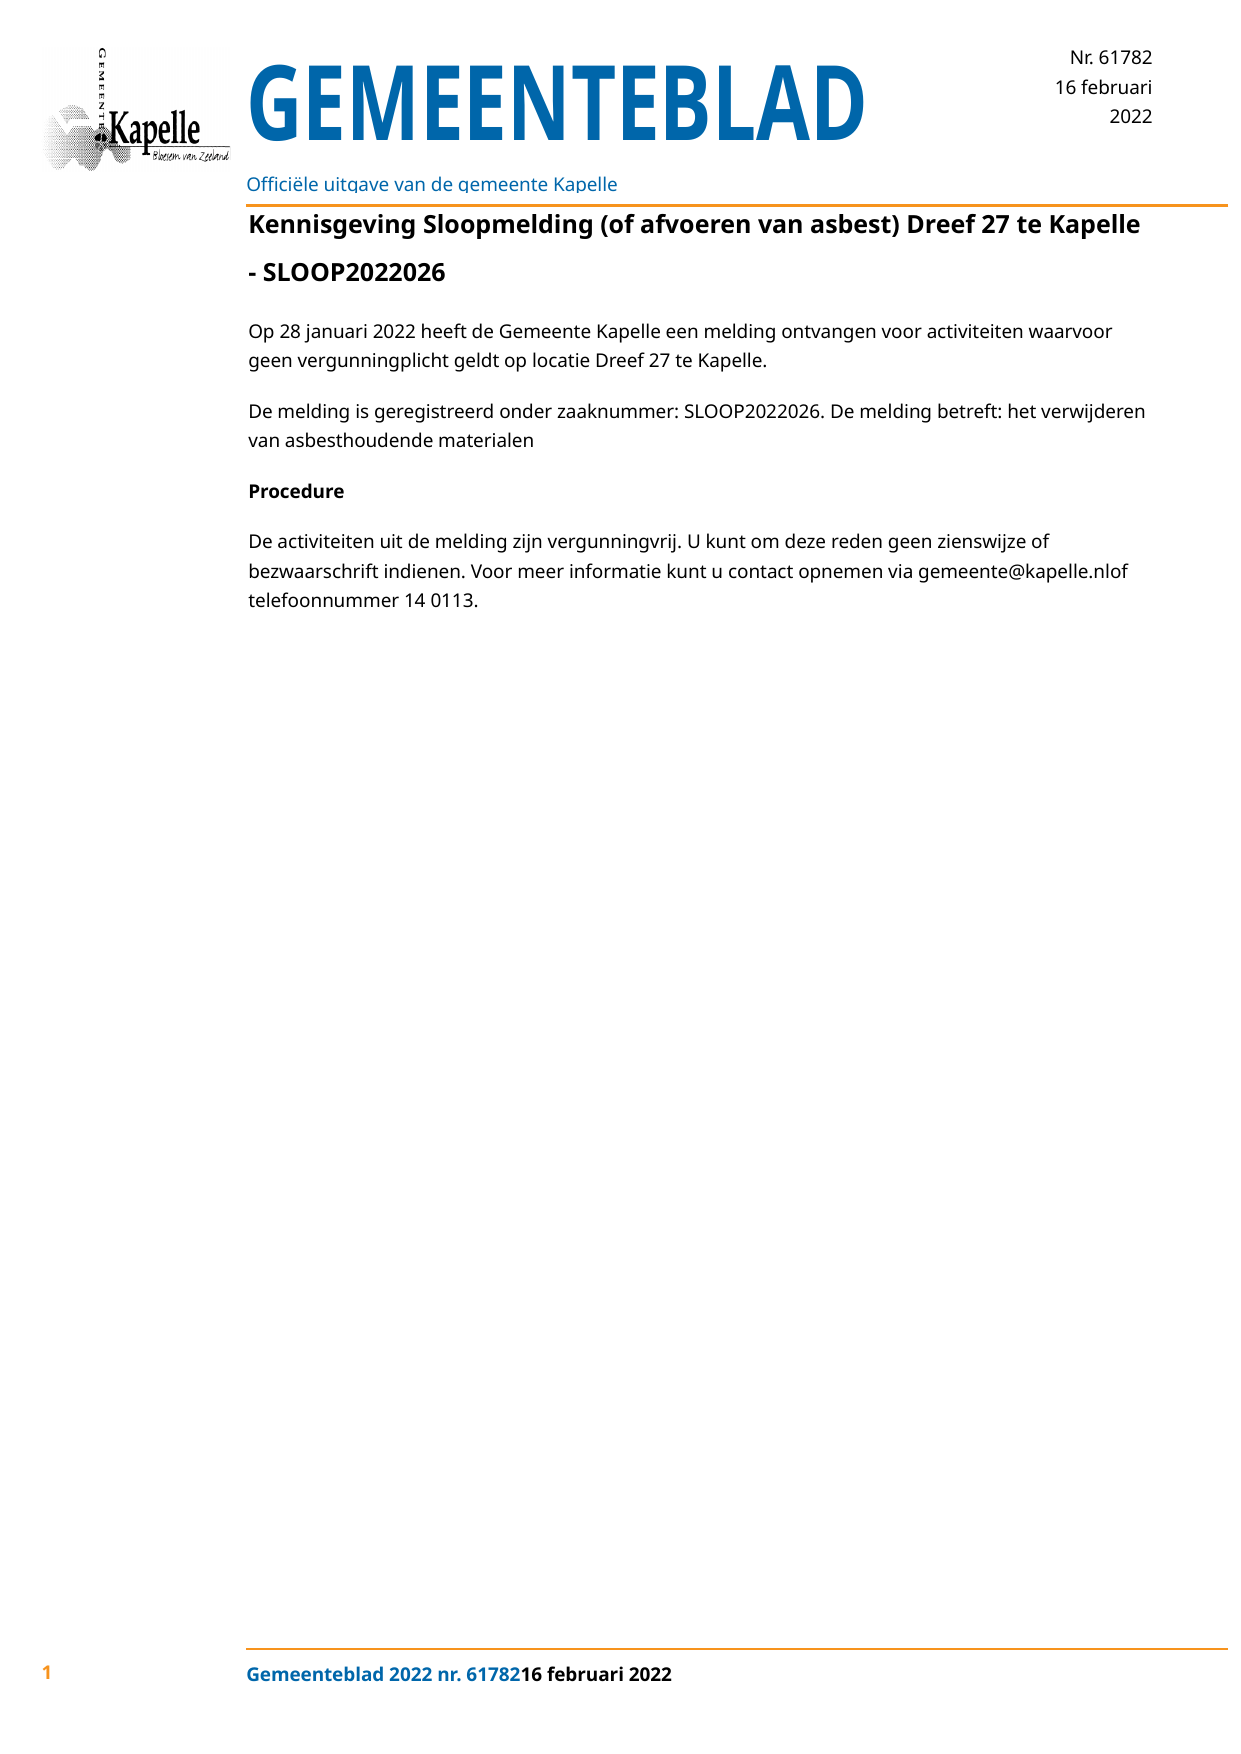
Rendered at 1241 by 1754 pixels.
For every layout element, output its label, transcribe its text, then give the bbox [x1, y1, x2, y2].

text Procedure [248, 478, 1152, 504]
text De melding is geregistreerd onder zaaknummer: SLOOP2022026. De melding betreft: het verwijderen van asbesthoudende materialen [248, 398, 1152, 453]
picture [41, 47, 231, 172]
text Kennisgeving Sloopmelding (of afvoeren van asbest) Dreef 27 te Kapelle - SLOOP2022026 [248, 207, 1152, 288]
text De activiteiten uit de melding zijn vergunningvrij. U kunt om deze reden geen zienswijze of bezwaarschrift indienen. Voor meer informatie kunt u contact opnemen via gemeente@kapelle.nlof telefoonnummer 14 0113. [248, 528, 1152, 613]
text Op 28 januari 2022 heeft de Gemeente Kapelle een melding ontvangen voor activiteiten waarvoor geen vergunningplicht geldt op locatie Dreef 27 te Kapelle. [248, 318, 1152, 373]
